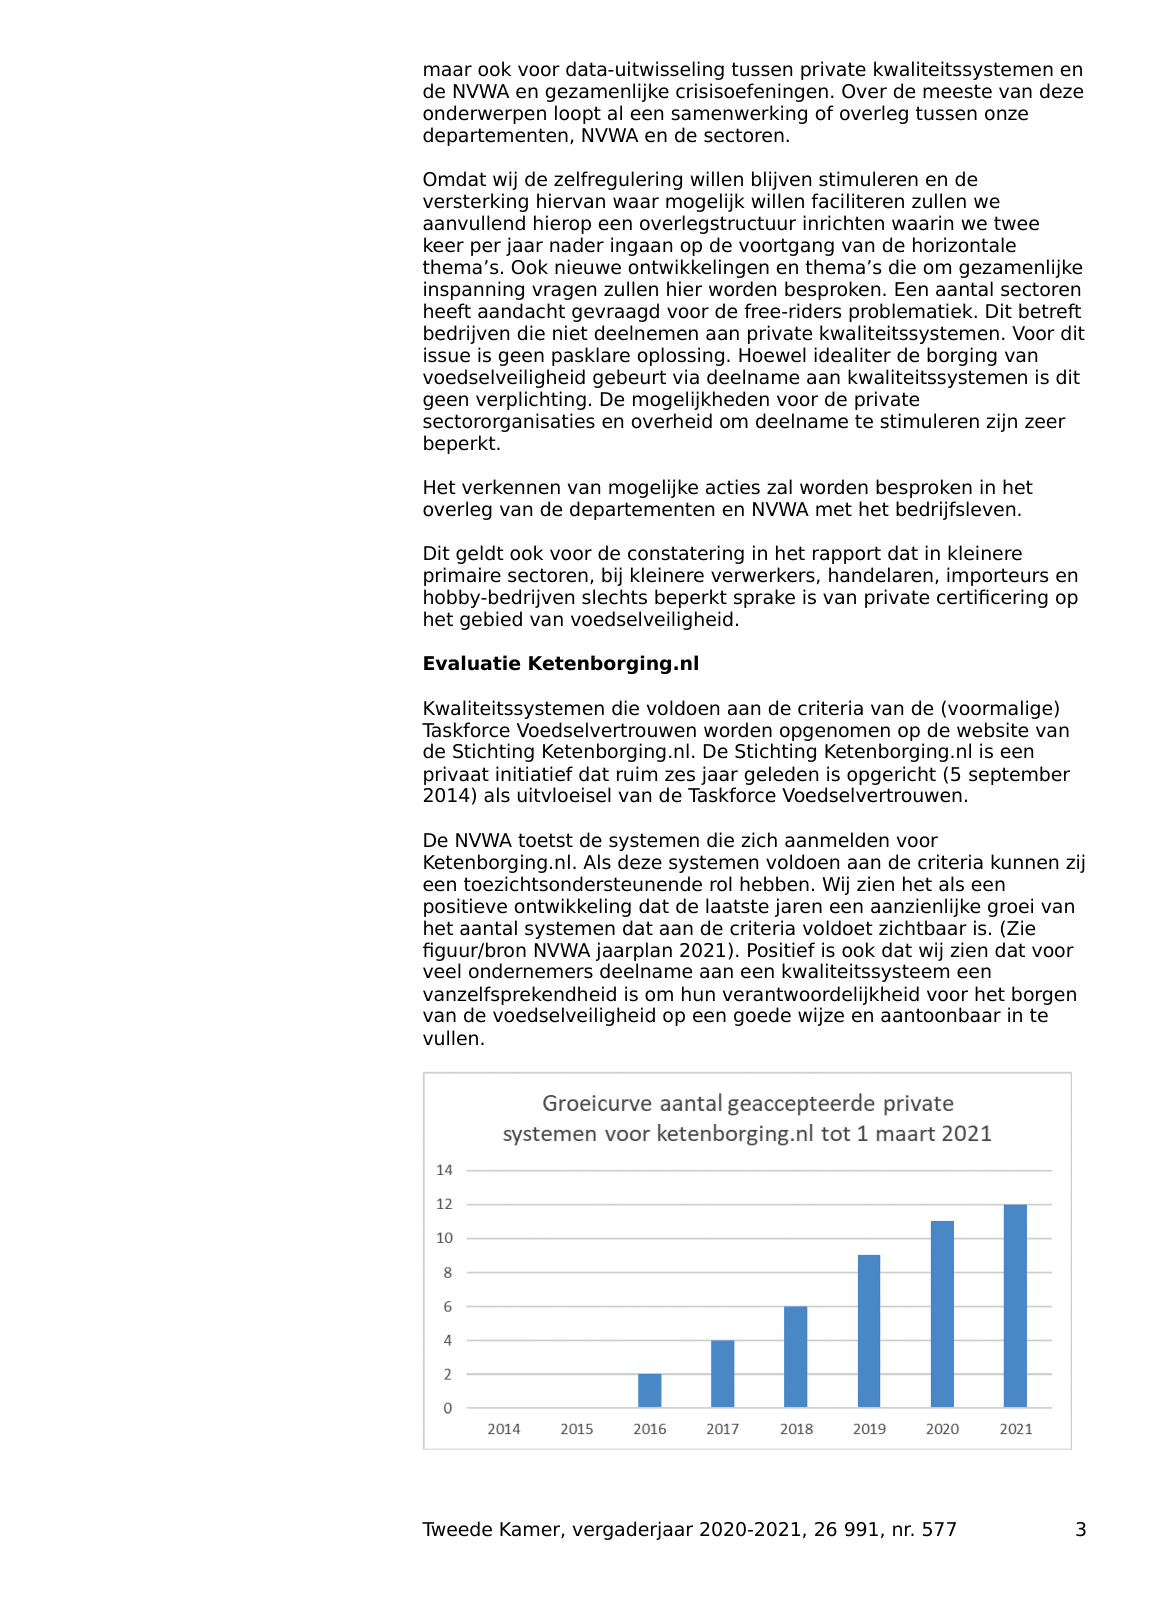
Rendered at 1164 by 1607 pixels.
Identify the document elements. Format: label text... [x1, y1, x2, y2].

text Kwaliteitssystemen die voldoen aan de criteria van de (voormalige) Taskforce Voedselvertrouwen worden opgenomen op de website van de Stichting Ketenborging.nl. De Stichting Ketenborging.nl is een privaat initiatief dat ruim zes jaar geleden is opgericht (5 september 2014) als uitvloeisel van de Taskforce Voedselvertrouwen. [422, 697, 1087, 807]
text De NVWA toetst de systemen die zich aanmelden voor Ketenborging.nl. Als deze systemen voldoen aan de criteria kunnen zij een toezichtsondersteunende rol hebben. Wij zien het als een positieve ontwikkeling dat de laatste jaren een aanzienlijke groei van het aantal systemen dat aan de criteria voldoet zichtbaar is. (Zie figuur/bron NVWA jaarplan 2021). Positief is ook dat wij zien dat voor veel ondernemers deelname aan een kwaliteitssysteem een vanzelfsprekendheid is om hun verantwoordelijkheid voor het borgen van de voedselveiligheid op een goede wijze en aantoonbaar in te vullen. [422, 829, 1087, 1049]
text Het verkennen van mogelijke acties zal worden besproken in het overleg van de departementen en NVWA met het bedrijfsleven. [422, 477, 1087, 521]
subtitle Evaluatie Ketenborging.nl [422, 653, 1087, 675]
picture [422, 1071, 1072, 1450]
text Omdat wij de zelfregulering willen blijven stimuleren en de versterking hiervan waar mogelijk willen faciliteren zullen we aanvullend hierop een overlegstructuur inrichten waarin we twee keer per jaar nader ingaan op de voortgang van de horizontale thema’s. Ook nieuwe ontwikkelingen en thema’s die om gezamenlijke inspanning vragen zullen hier worden besproken. Een aantal sectoren heeft aandacht gevraagd voor de free-riders problematiek. Dit betreft bedrijven die niet deelnemen aan private kwaliteitssystemen. Voor dit issue is geen pasklare oplossing. Hoewel idealiter de borging van voedselveiligheid gebeurt via deelname aan kwaliteitssystemen is dit geen verplichting. De mogelijkheden voor de private sectororganisaties en overheid om deelname te stimuleren zijn zeer beperkt. [422, 169, 1087, 455]
text maar ook voor data-uitwisseling tussen private kwaliteitssystemen en de NVWA en gezamenlijke crisisoefeningen. Over de meeste van deze onderwerpen loopt al een samenwerking of overleg tussen onze departementen, NVWA en de sectoren. [422, 59, 1087, 147]
text Dit geldt ook voor de constatering in het rapport dat in kleinere primaire sectoren, bij kleinere verwerkers, handelaren, importeurs en hobby-bedrijven slechts beperkt sprake is van private certificering op het gebied van voedselveiligheid. [422, 543, 1087, 631]
